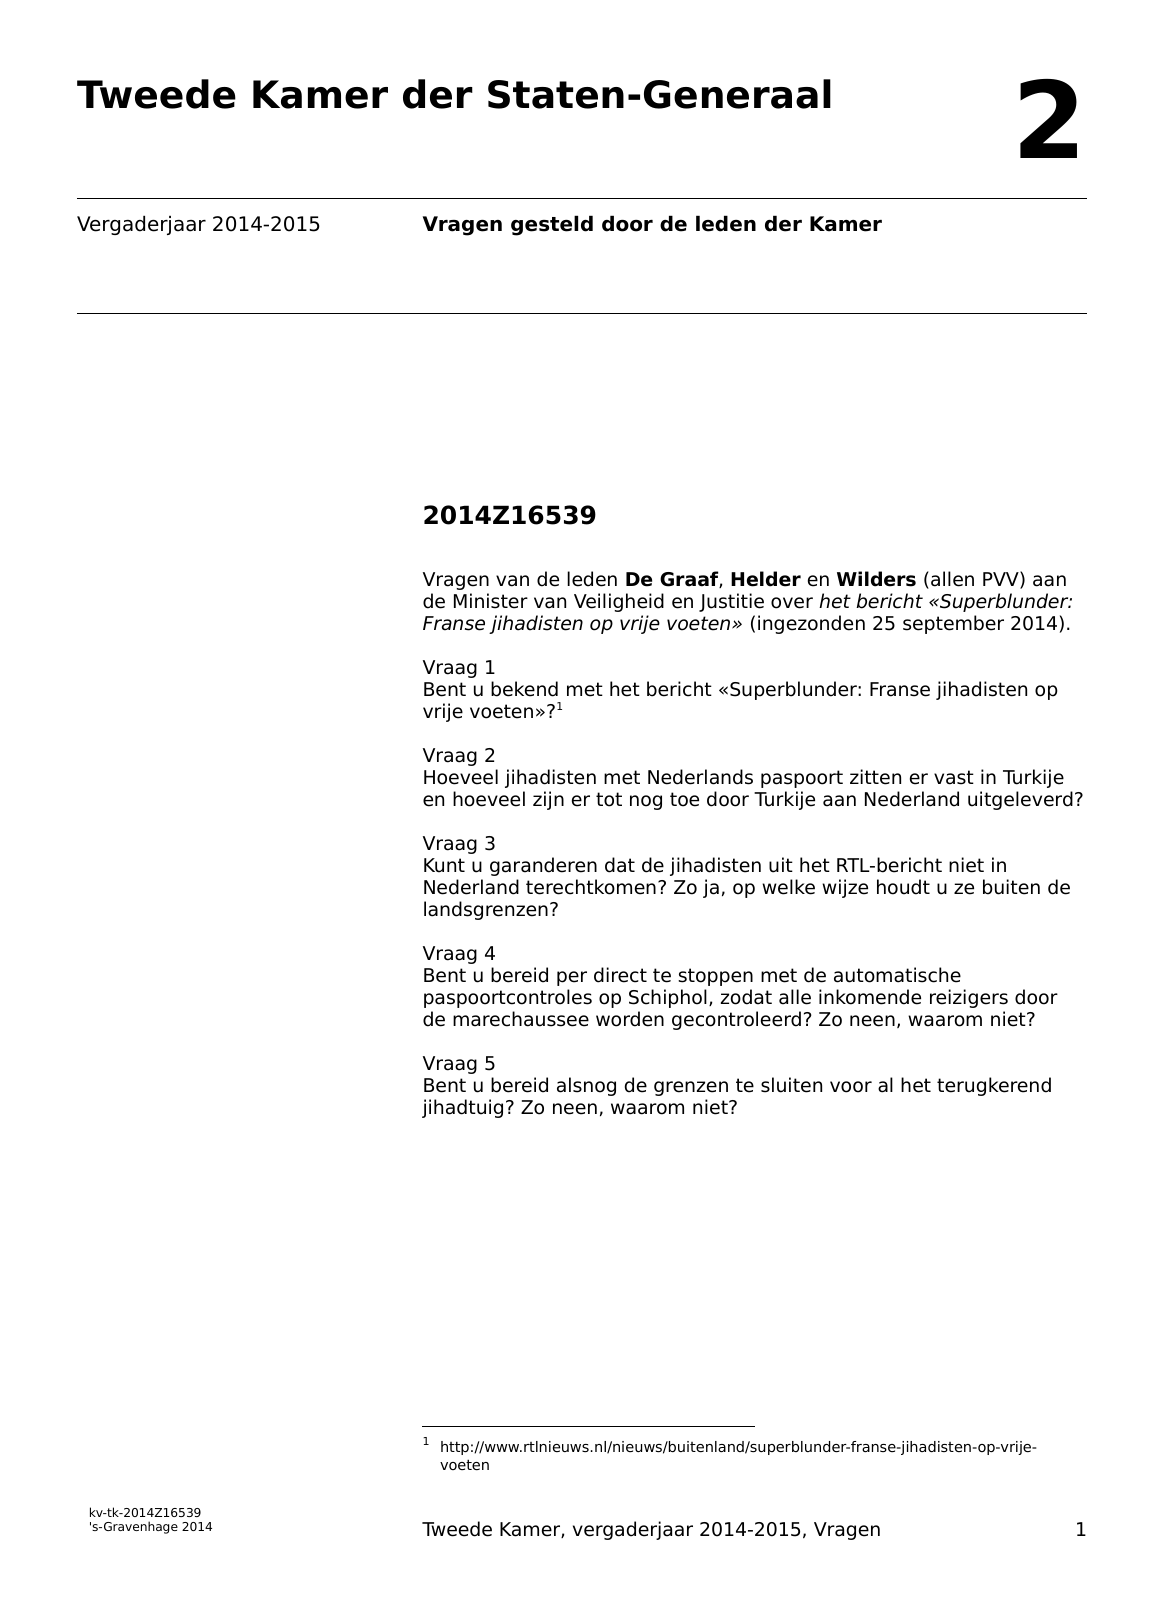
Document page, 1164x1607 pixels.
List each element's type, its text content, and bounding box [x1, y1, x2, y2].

text Vraag 5 [422, 1053, 1087, 1075]
text Vraag 1 [422, 657, 1087, 679]
text Vragen van de leden De Graaf, Helder en Wilders (allen PVV) aan de Minister van Veiligheid en Justitie over het bericht «Superblunder: Franse jihadisten op vrije voeten» (ingezonden 25 september 2014). [422, 569, 1087, 635]
text 2014Z16539 [422, 501, 1087, 531]
text Kunt u garanderen dat de jihadisten uit het RTL-bericht niet in Nederland terechtkomen? Zo ja, op welke wijze houdt u ze buiten de landsgrenzen? [422, 855, 1087, 921]
text Vraag 3 [422, 833, 1087, 855]
text 's-Gravenhage 2014 [88, 1520, 323, 1534]
table_header 2 [886, 59, 1087, 198]
text Vraag 4 [422, 943, 1087, 965]
text Bent u bereid alsnog de grenzen te sluiten voor al het terugkerend jihadtuig? Zo neen, waarom niet? [422, 1075, 1087, 1119]
text Vraag 2 [422, 745, 1087, 767]
text kv-tk-2014Z16539 [88, 1506, 323, 1520]
text Bent u bekend met het bericht «Superblunder: Franse jihadisten op vrije voeten»? [422, 679, 1087, 723]
table_cell Vergaderjaar 2014-2015 [77, 199, 422, 313]
table_cell Vragen gesteld door de leden der Kamer [422, 199, 1087, 313]
table_header Tweede Kamer der Staten-Generaal [77, 59, 886, 198]
text Hoeveel jihadisten met Nederlands paspoort zitten er vast in Turkije en hoeveel zijn er tot nog toe door Turkije aan Nederland uitgeleverd? [422, 767, 1087, 811]
text Bent u bereid per direct te stoppen met de automatische paspoortcontroles op Schiphol, zodat alle inkomende reizigers door de marechaussee worden gecontroleerd? Zo neen, waarom niet? [422, 965, 1087, 1031]
text http://www.rtlnieuws.nl/nieuws/buitenland/superblunder-franse-jihadisten-op-vrije-voeten [422, 1435, 1087, 1474]
